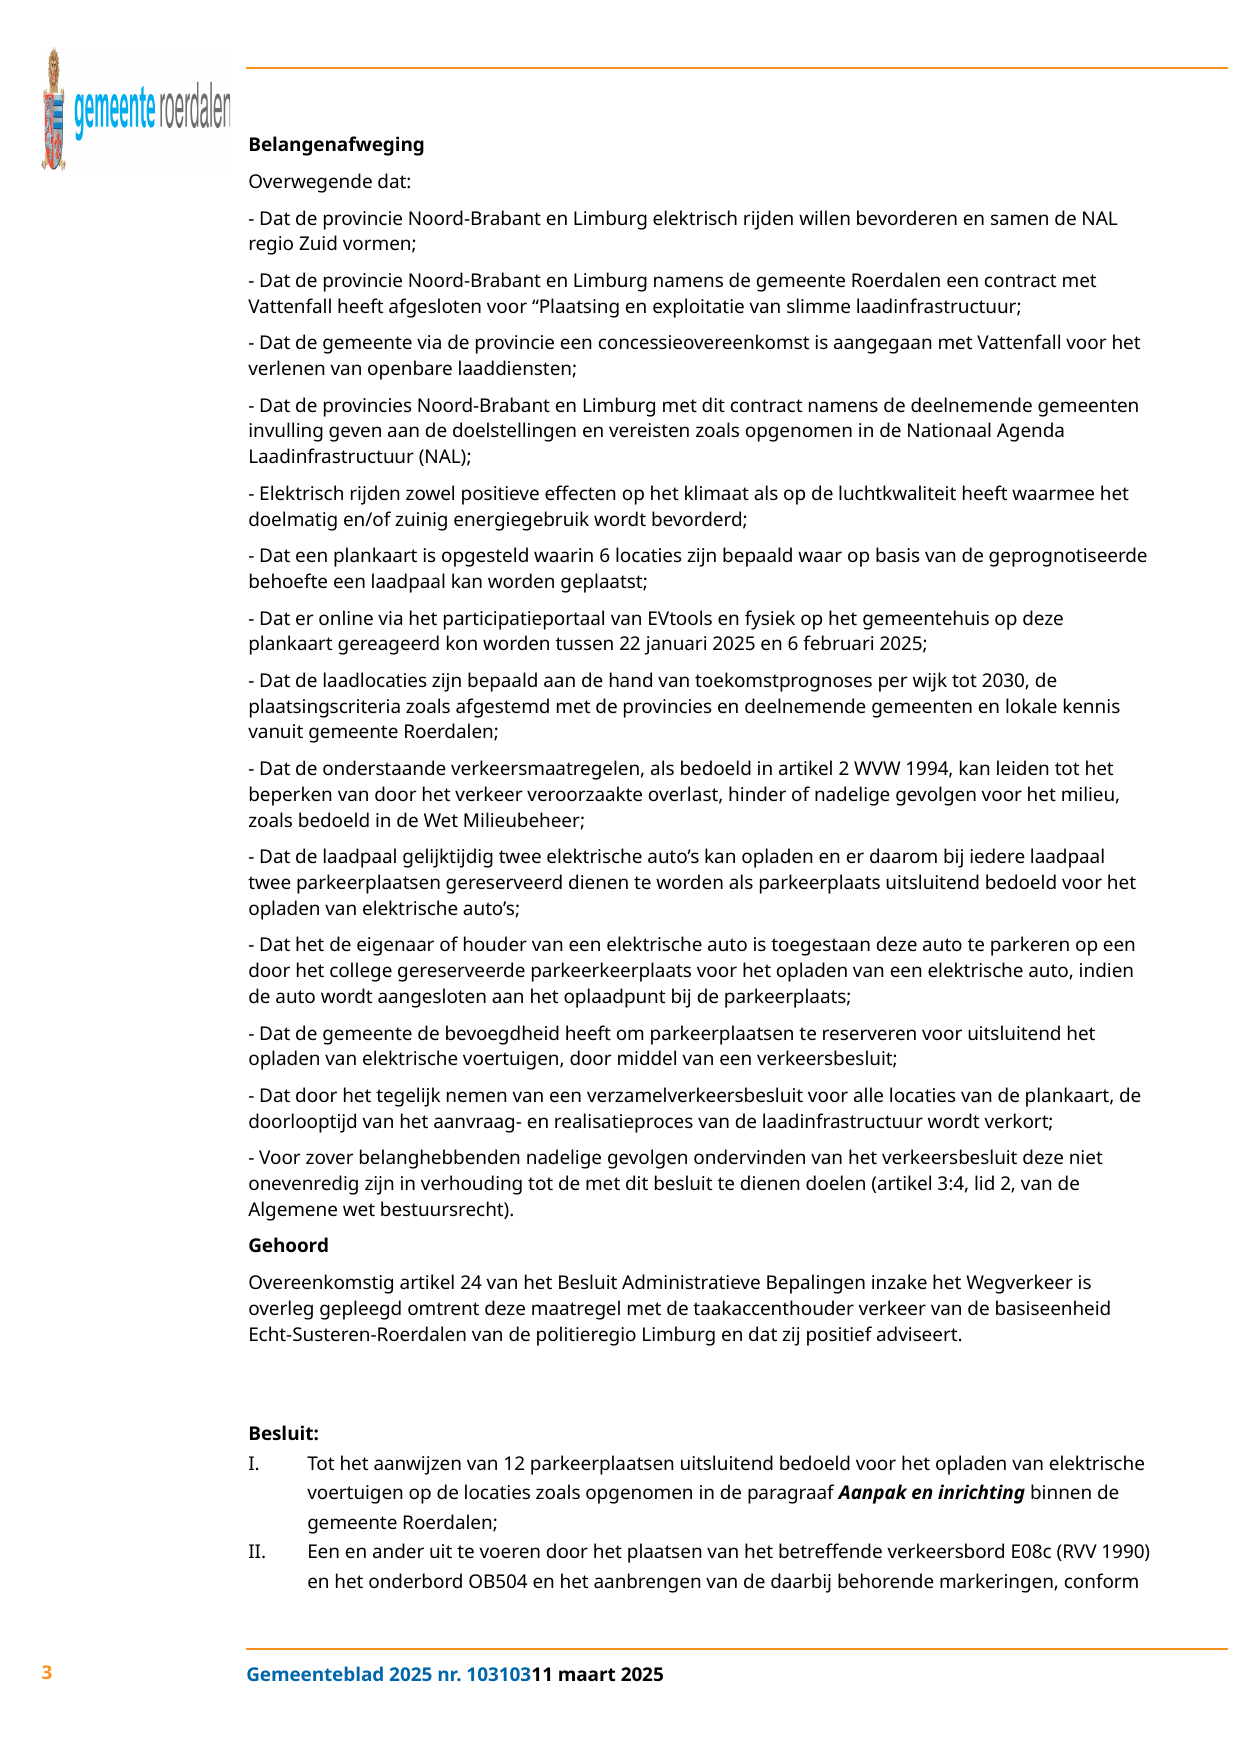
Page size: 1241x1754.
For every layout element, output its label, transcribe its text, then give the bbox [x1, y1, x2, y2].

text - Dat de laadlocaties zijn bepaald aan de hand van toekomstprognoses per wijk tot 2030, de plaatsingscriteria zoals afgestemd met de provincies en deelnemende gemeenten en lokale kennis vanuit gemeente Roerdalen; [248, 667, 1152, 744]
text Overeenkomstig artikel 24 van het Besluit Administratieve Bepalingen inzake het Wegverkeer is overleg gepleegd omtrent deze maatregel met de taakaccenthouder verkeer van de basiseenheid Echt-Susteren-Roerdalen van de politieregio Limburg en dat zij positief adviseert. [248, 1269, 1152, 1347]
picture [41, 47, 231, 172]
text - Dat de gemeente de bevoegdheid heeft om parkeerplaatsen te reserveren voor uitsluitend het opladen van elektrische voertuigen, door middel van een verkeersbesluit; [248, 1020, 1152, 1071]
text - Dat het de eigenaar of houder van een elektrische auto is toegestaan deze auto te parkeren op een door het college gereserveerde parkeerkeerplaats voor het opladen van een elektrische auto, indien de auto wordt aangesloten aan het oplaadpunt bij de parkeerplaats; [248, 932, 1152, 1009]
text - Dat de provincie Noord-Brabant en Limburg namens de gemeente Roerdalen een contract met Vattenfall heeft afgesloten voor “Plaatsing en exploitatie van slimme laadinfrastructuur; [248, 267, 1152, 319]
text - Dat de onderstaande verkeersmaatregelen, als bedoeld in artikel 2 WVW 1994, kan leiden tot het beperken van door het verkeer veroorzaakte overlast, hinder of nadelige gevolgen voor het milieu, zoals bedoeld in de Wet Milieubeheer; [248, 755, 1152, 833]
text - Voor zover belanghebbenden nadelige gevolgen ondervinden van het verkeersbesluit deze niet onevenredig zijn in verhouding tot de met dit besluit te dienen doelen (artikel 3:4, lid 2, van de Algemene wet bestuursrecht). [248, 1144, 1152, 1222]
text - Dat er online via het participatieportaal van EVtools en fysiek op het gemeentehuis op deze plankaart gereageerd kon worden tussen 22 januari 2025 en 6 februari 2025; [248, 605, 1152, 656]
text - Dat de laadpaal gelijktijdig twee elektrische auto’s kan opladen en er daarom bij iedere laadpaal twee parkeerplaatsen gereserveerd dienen te worden als parkeerplaats uitsluitend bedoeld voor het opladen van elektrische auto’s; [248, 843, 1152, 921]
text - Dat een plankaart is opgesteld waarin 6 locaties zijn bepaald waar op basis van de geprognotiseerde behoefte een laadpaal kan worden geplaatst; [248, 542, 1152, 594]
text Belangenafweging [248, 131, 1152, 157]
list Een en ander uit te voeren door het plaatsen van het betreffende verkeersbord E08c (RVV 1990) en het onderbord OB504 en het aanbrengen van de daarbij behorende markeringen, conform [248, 1538, 1152, 1594]
text Overwegende dat: [248, 168, 1152, 194]
text - Dat de provincie Noord-Brabant en Limburg elektrisch rijden willen bevorderen en samen de NAL regio Zuid vormen; [248, 205, 1152, 256]
list Tot het aanwijzen van 12 parkeerplaatsen uitsluitend bedoeld voor het opladen van elektrische voertuigen op de locaties zoals opgenomen in de paragraaf Aanpak en inrichting binnen de gemeente Roerdalen; [248, 1450, 1152, 1535]
text - Dat de gemeente via de provincie een concessieovereenkomst is aangegaan met Vattenfall voor het verlenen van openbare laaddiensten; [248, 329, 1152, 381]
text - Elektrisch rijden zowel positieve effecten op het klimaat als op de luchtkwaliteit heeft waarmee het doelmatig en/of zuinig energiegebruik wordt bevorderd; [248, 480, 1152, 532]
text - Dat de provincies Noord-Brabant en Limburg met dit contract namens de deelnemende gemeenten invulling geven aan de doelstellingen en vereisten zoals opgenomen in de Nationaal Agenda Laadinfrastructuur (NAL); [248, 392, 1152, 469]
text Besluit: [248, 1420, 1152, 1446]
text Gehoord [248, 1233, 1152, 1258]
text - Dat door het tegelijk nemen van een verzamelverkeersbesluit voor alle locaties van de plankaart, de doorlooptijd van het aanvraag- en realisatieproces van de laadinfrastructuur wordt verkort; [248, 1082, 1152, 1134]
